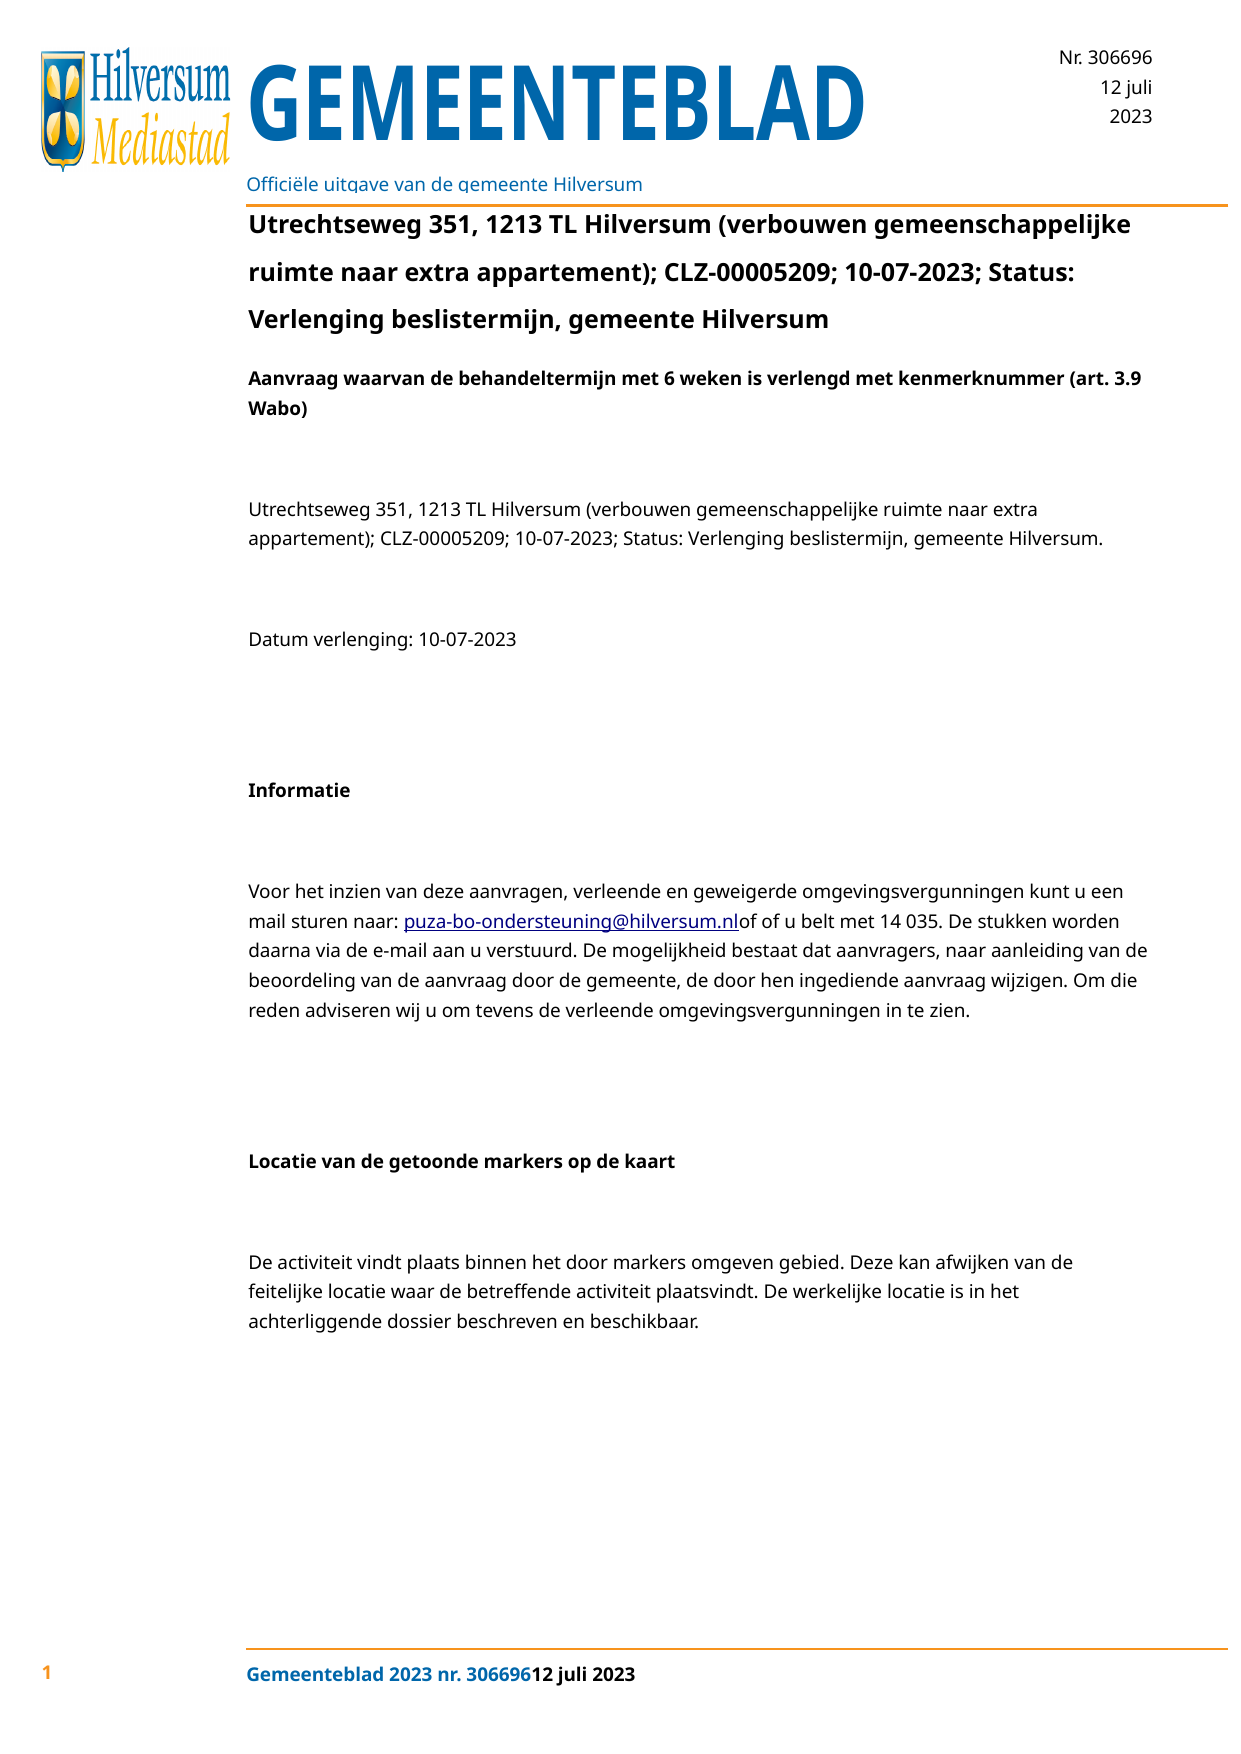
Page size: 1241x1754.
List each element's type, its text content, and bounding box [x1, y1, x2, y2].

text Datum verlenging: 10-07-2023 [248, 626, 1152, 652]
text De activiteit vindt plaats binnen het door markers omgeven gebied. Deze kan afwijken van de feitelijke locatie waar de betreffende activiteit plaatsvindt. De werkelijke locatie is in het achterliggende dossier beschreven en beschikbaar. [248, 1249, 1152, 1334]
text Utrechtseweg 351, 1213 TL Hilversum (verbouwen gemeenschappelijke ruimte naar extra appartement); CLZ-00005209; 10-07-2023; Status: Verlenging beslistermijn, gemeente Hilversum [248, 207, 1152, 336]
text Locatie van de getoonde markers op de kaart [248, 1148, 1152, 1174]
text Voor het inzien van deze aanvragen, verleende en geweigerde omgevingsvergunningen kunt u een mail sturen naar: puza-bo-ondersteuning@hilversum.nlof of u belt met 14 035. De stukken worden daarna via de e-mail aan u verstuurd. De mogelijkheid bestaat dat aanvragers, naar aanleiding van de beoordeling van de aanvraag door de gemeente, de door hen ingediende aanvraag wijzigen. Om die reden adviseren wij u om tevens de verleende omgevingsvergunningen in te zien. [248, 878, 1152, 1022]
picture [41, 47, 231, 172]
text Aanvraag waarvan de behandeltermijn met 6 weken is verlengd met kenmerknummer (art. 3.9 Wabo) [248, 366, 1152, 421]
text Utrechtseweg 351, 1213 TL Hilversum (verbouwen gemeenschappelijke ruimte naar extra appartement); CLZ-00005209; 10-07-2023; Status: Verlenging beslistermijn, gemeente Hilversum. [248, 496, 1152, 551]
text Informatie [248, 778, 1152, 803]
